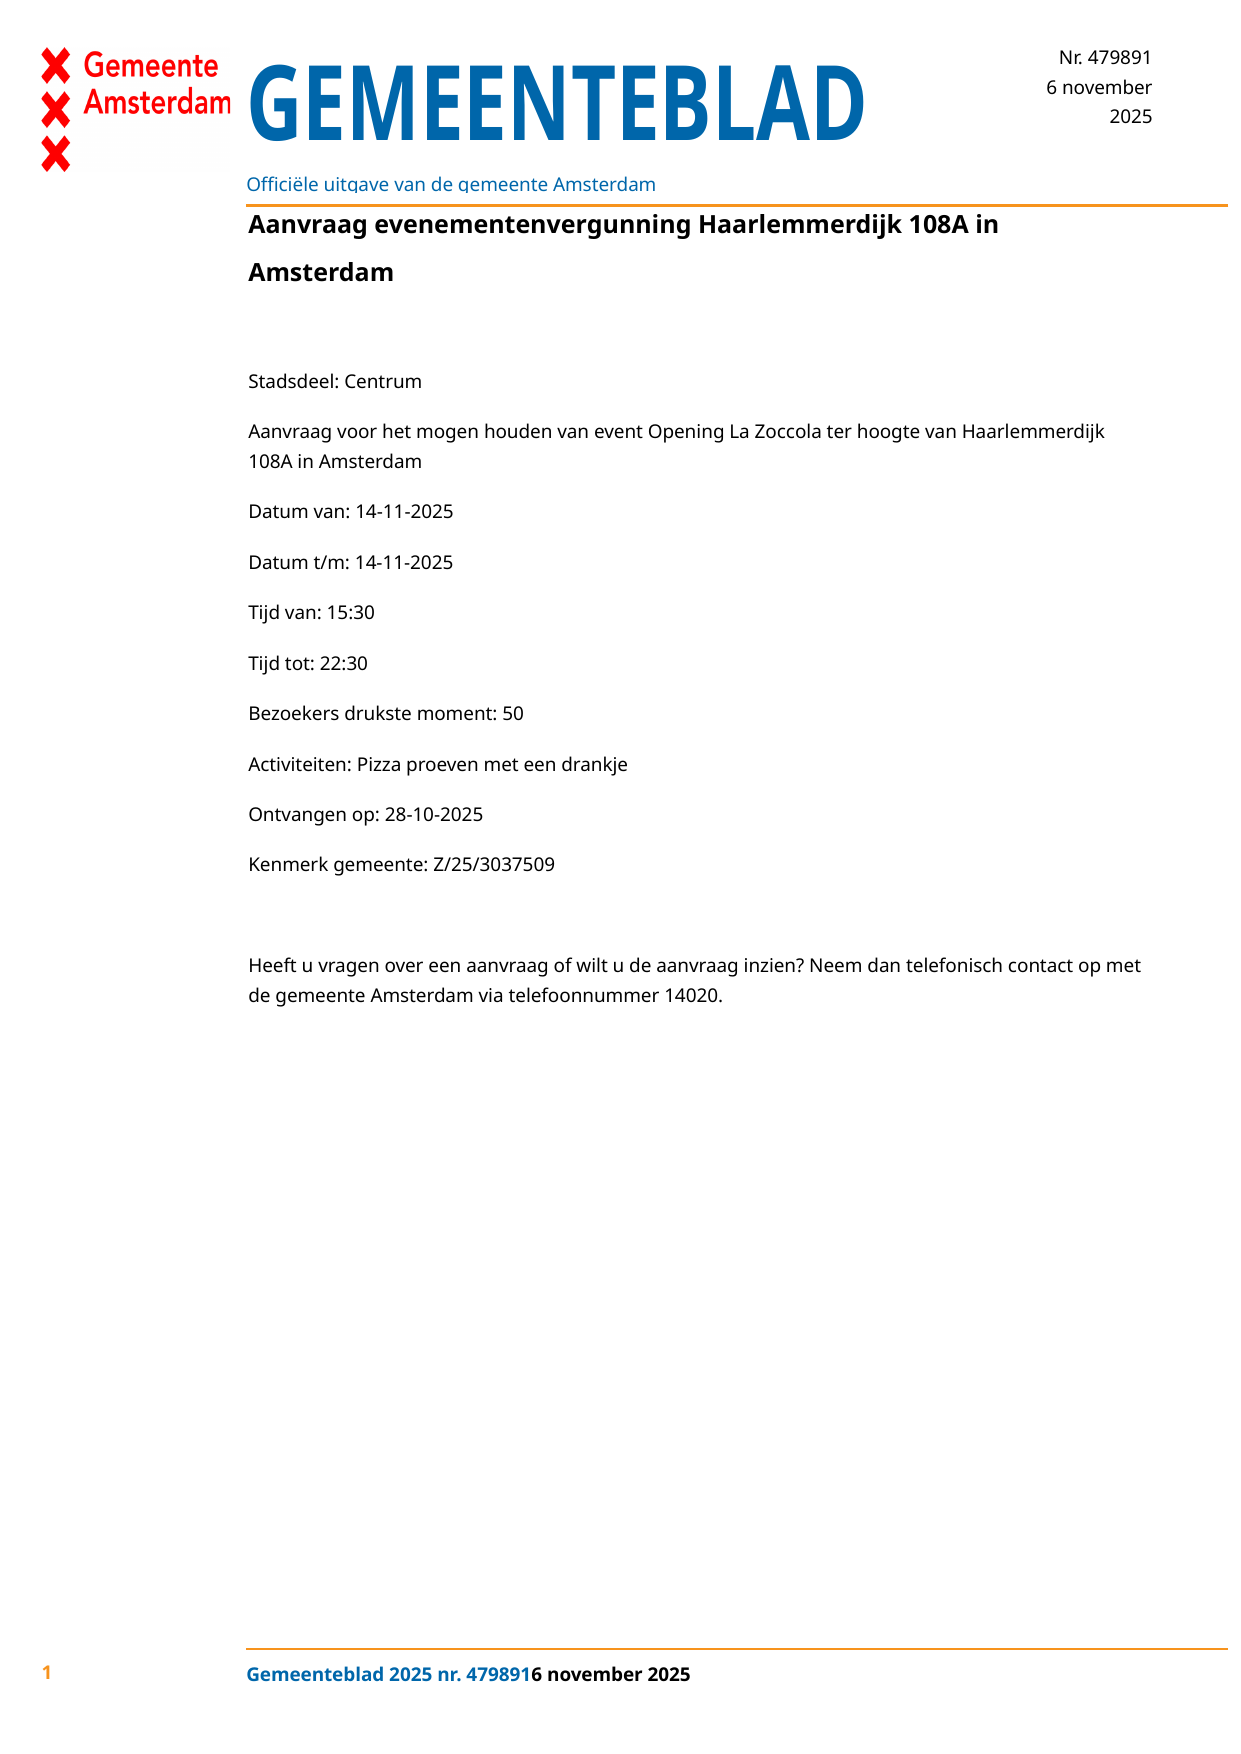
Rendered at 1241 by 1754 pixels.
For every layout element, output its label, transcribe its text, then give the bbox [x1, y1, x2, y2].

text Heeft u vragen over een aanvraag of wilt u de aanvraag inzien? Neem dan telefonisch contact op met de gemeente Amsterdam via telefoonnummer 14020. [248, 952, 1152, 1008]
text Bezoekers drukste moment: 50 [248, 700, 1152, 726]
text Aanvraag evenementenvergunning Haarlemmerdijk 108A in Amsterdam [248, 207, 1152, 288]
text Tijd tot: 22:30 [248, 650, 1152, 676]
text Tijd van: 15:30 [248, 599, 1152, 625]
text Kenmerk gemeente: Z/25/3037509 [248, 852, 1152, 877]
text Aanvraag voor het mogen houden van event Opening La Zoccola ter hoogte van Haarlemmerdijk 108A in Amsterdam [248, 419, 1152, 474]
text Datum van: 14-11-2025 [248, 499, 1152, 524]
text Ontvangen op: 28-10-2025 [248, 801, 1152, 827]
text Stadsdeel: Centrum [248, 368, 1152, 394]
picture [41, 47, 231, 172]
text Activiteiten: Pizza proeven met een drankje [248, 751, 1152, 777]
text Datum t/m: 14-11-2025 [248, 549, 1152, 575]
